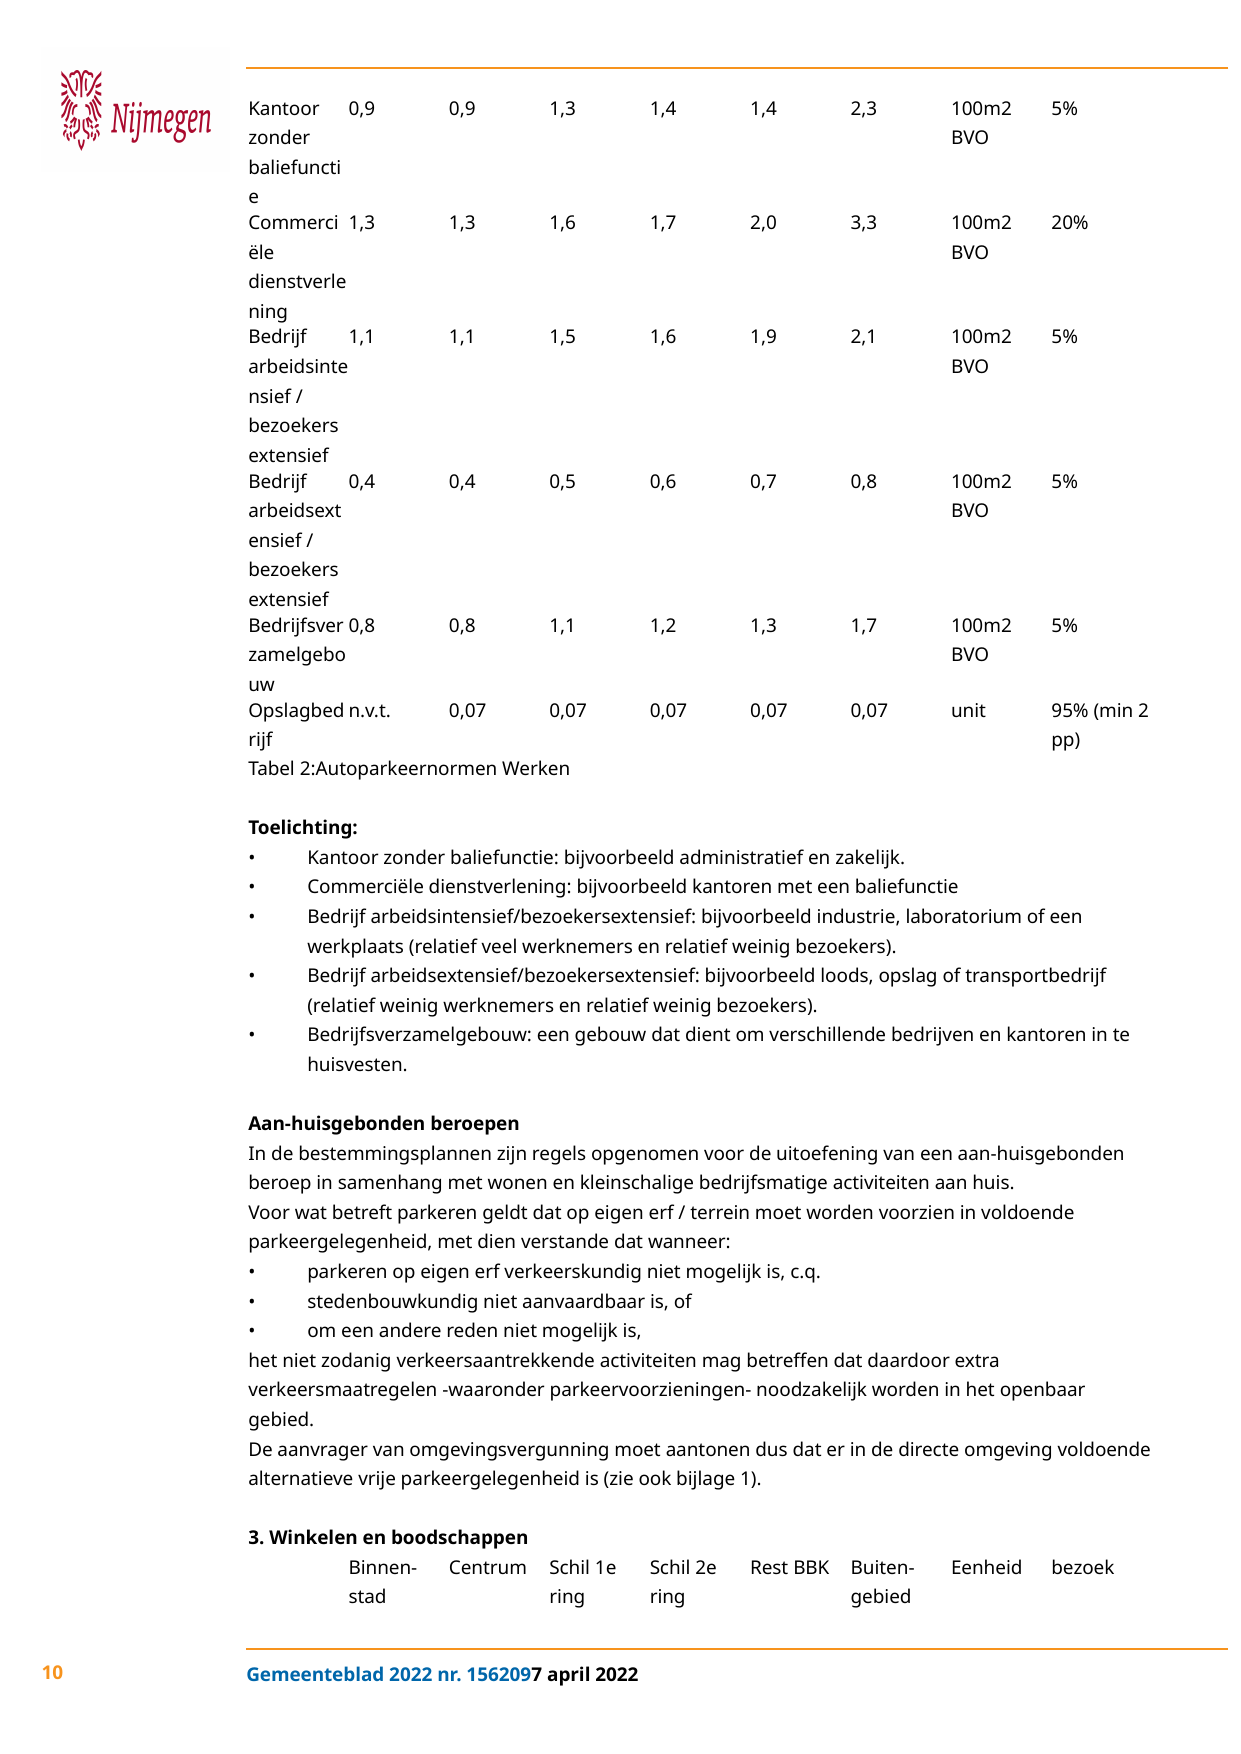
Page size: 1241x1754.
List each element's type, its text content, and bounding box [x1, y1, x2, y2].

table_header Eenheid [951, 1554, 1051, 1609]
table_cell 2,0 [750, 209, 850, 324]
table_cell 2,3 [850, 95, 951, 209]
table_cell 0,07 [449, 697, 549, 752]
table_cell 1,3 [348, 209, 449, 324]
list parkeren op eigen erf verkeerskundig niet mogelijk is, c.q. [248, 1258, 1152, 1284]
table_cell 2,1 [850, 324, 951, 468]
table_cell 0,4 [449, 468, 549, 612]
table_cell 0,07 [850, 697, 951, 752]
list Commerciële dienstverlening: bijvoorbeeld kantoren met een baliefunctie [248, 874, 1152, 899]
text In de bestemmingsplannen zijn regels opgenomen voor de uitoefening van een aan-huisgebonden beroep in samenhang met wonen en kleinschalige bedrijfsmatige activiteiten aan huis. [248, 1140, 1152, 1195]
table_cell Bedrijfsverzamelgebouw [248, 612, 348, 697]
list Bedrijfsverzamelgebouw: een gebouw dat dient om verschillende bedrijven en kantoren in te huisvesten. [248, 1022, 1152, 1077]
text Voor wat betreft parkeren geldt dat op eigen erf / terrein moet worden voorzien in voldoende parkeergelegenheid, met dien verstande dat wanneer: [248, 1199, 1152, 1254]
table_cell 1,7 [850, 612, 951, 697]
table_cell Bedrijf arbeidsintensief / bezoekersextensief [248, 324, 348, 468]
table_cell Commerciële dienstverlening [248, 209, 348, 324]
table_cell 5% [1051, 612, 1152, 697]
table_cell 1,1 [549, 612, 649, 697]
table_cell 100m2 BVO [951, 324, 1051, 468]
table_cell 1,3 [449, 209, 549, 324]
table_cell 0,5 [549, 468, 649, 612]
table_cell 100m2 BVO [951, 95, 1051, 209]
list om een andere reden niet mogelijk is, [248, 1317, 1152, 1343]
table_cell n.v.t. [348, 697, 449, 752]
table_cell 0,07 [650, 697, 750, 752]
table_cell 1,4 [650, 95, 750, 209]
table_header Schil 2e ring [650, 1554, 750, 1609]
table_cell 0,7 [750, 468, 850, 612]
table_cell 20% [1051, 209, 1152, 324]
list Bedrijf arbeidsextensief/bezoekersextensief: bijvoorbeeld loods, opslag of transportbedrijf (relatief weinig werknemers en relatief weinig bezoekers). [248, 962, 1152, 1018]
table_cell 0,8 [449, 612, 549, 697]
table_cell 0,6 [650, 468, 750, 612]
table_cell 1,4 [750, 95, 850, 209]
table_cell 1,1 [348, 324, 449, 468]
table_cell 0,9 [348, 95, 449, 209]
table_cell 1,5 [549, 324, 649, 468]
text 3. Winkelen en boodschappen [248, 1524, 1152, 1550]
table_header Rest BBK [750, 1554, 850, 1609]
table_cell 5% [1051, 324, 1152, 468]
table_cell 1,6 [650, 324, 750, 468]
table_cell 1,1 [449, 324, 549, 468]
text Tabel 2:Autoparkeernormen Werken [248, 755, 1152, 781]
table_header bezoek [1051, 1554, 1152, 1609]
table_cell 5% [1051, 468, 1152, 612]
picture [41, 47, 231, 172]
text Toelichting: [248, 814, 1152, 840]
text De aanvrager van omgevingsvergunning moet aantonen dus dat er in de directe omgeving voldoende alternatieve vrije parkeergelegenheid is (zie ook bijlage 1). [248, 1436, 1152, 1491]
table_header Schil 1e ring [549, 1554, 649, 1609]
table_cell 0,07 [549, 697, 649, 752]
table_cell 0,9 [449, 95, 549, 209]
table_cell Bedrijf arbeidsextensief / bezoekersextensief [248, 468, 348, 612]
table_cell 1,9 [750, 324, 850, 468]
table_header Centrum [449, 1554, 549, 1609]
table_cell 100m2 BVO [951, 468, 1051, 612]
table_cell unit [951, 697, 1051, 752]
table_cell 3,3 [850, 209, 951, 324]
table_cell 5% [1051, 95, 1152, 209]
list Bedrijf arbeidsintensief/bezoekersextensief: bijvoorbeeld industrie, laboratorium of een werkplaats (relatief veel werknemers en relatief weinig bezoekers). [248, 903, 1152, 958]
table_cell 95% (min 2 pp) [1051, 697, 1152, 752]
table_cell 1,3 [549, 95, 649, 209]
table_cell 1,3 [750, 612, 850, 697]
text Aan-huisgebonden beroepen [248, 1110, 1152, 1136]
table_cell 100m2 BVO [951, 612, 1051, 697]
table_cell 1,2 [650, 612, 750, 697]
table_cell 0,07 [750, 697, 850, 752]
table_cell Kantoor zonder baliefunctie [248, 95, 348, 209]
table_cell 1,7 [650, 209, 750, 324]
table_cell 0,8 [850, 468, 951, 612]
table_cell 0,4 [348, 468, 449, 612]
table_cell 1,6 [549, 209, 649, 324]
table_header Buiten-gebied [850, 1554, 951, 1609]
table_cell 0,8 [348, 612, 449, 697]
table_cell 100m2 BVO [951, 209, 1051, 324]
table_cell Opslagbedrijf [248, 697, 348, 752]
list Kantoor zonder baliefunctie: bijvoorbeeld administratief en zakelijk. [248, 844, 1152, 870]
table_header Binnen-stad [348, 1554, 449, 1609]
list stedenbouwkundig niet aanvaardbaar is, of [248, 1288, 1152, 1313]
table_header [248, 1554, 348, 1609]
text het niet zodanig verkeersaantrekkende activiteiten mag betreffen dat daardoor extra verkeersmaatregelen -waaronder parkeervoorzieningen- noodzakelijk worden in het openbaar gebied. [248, 1347, 1152, 1432]
